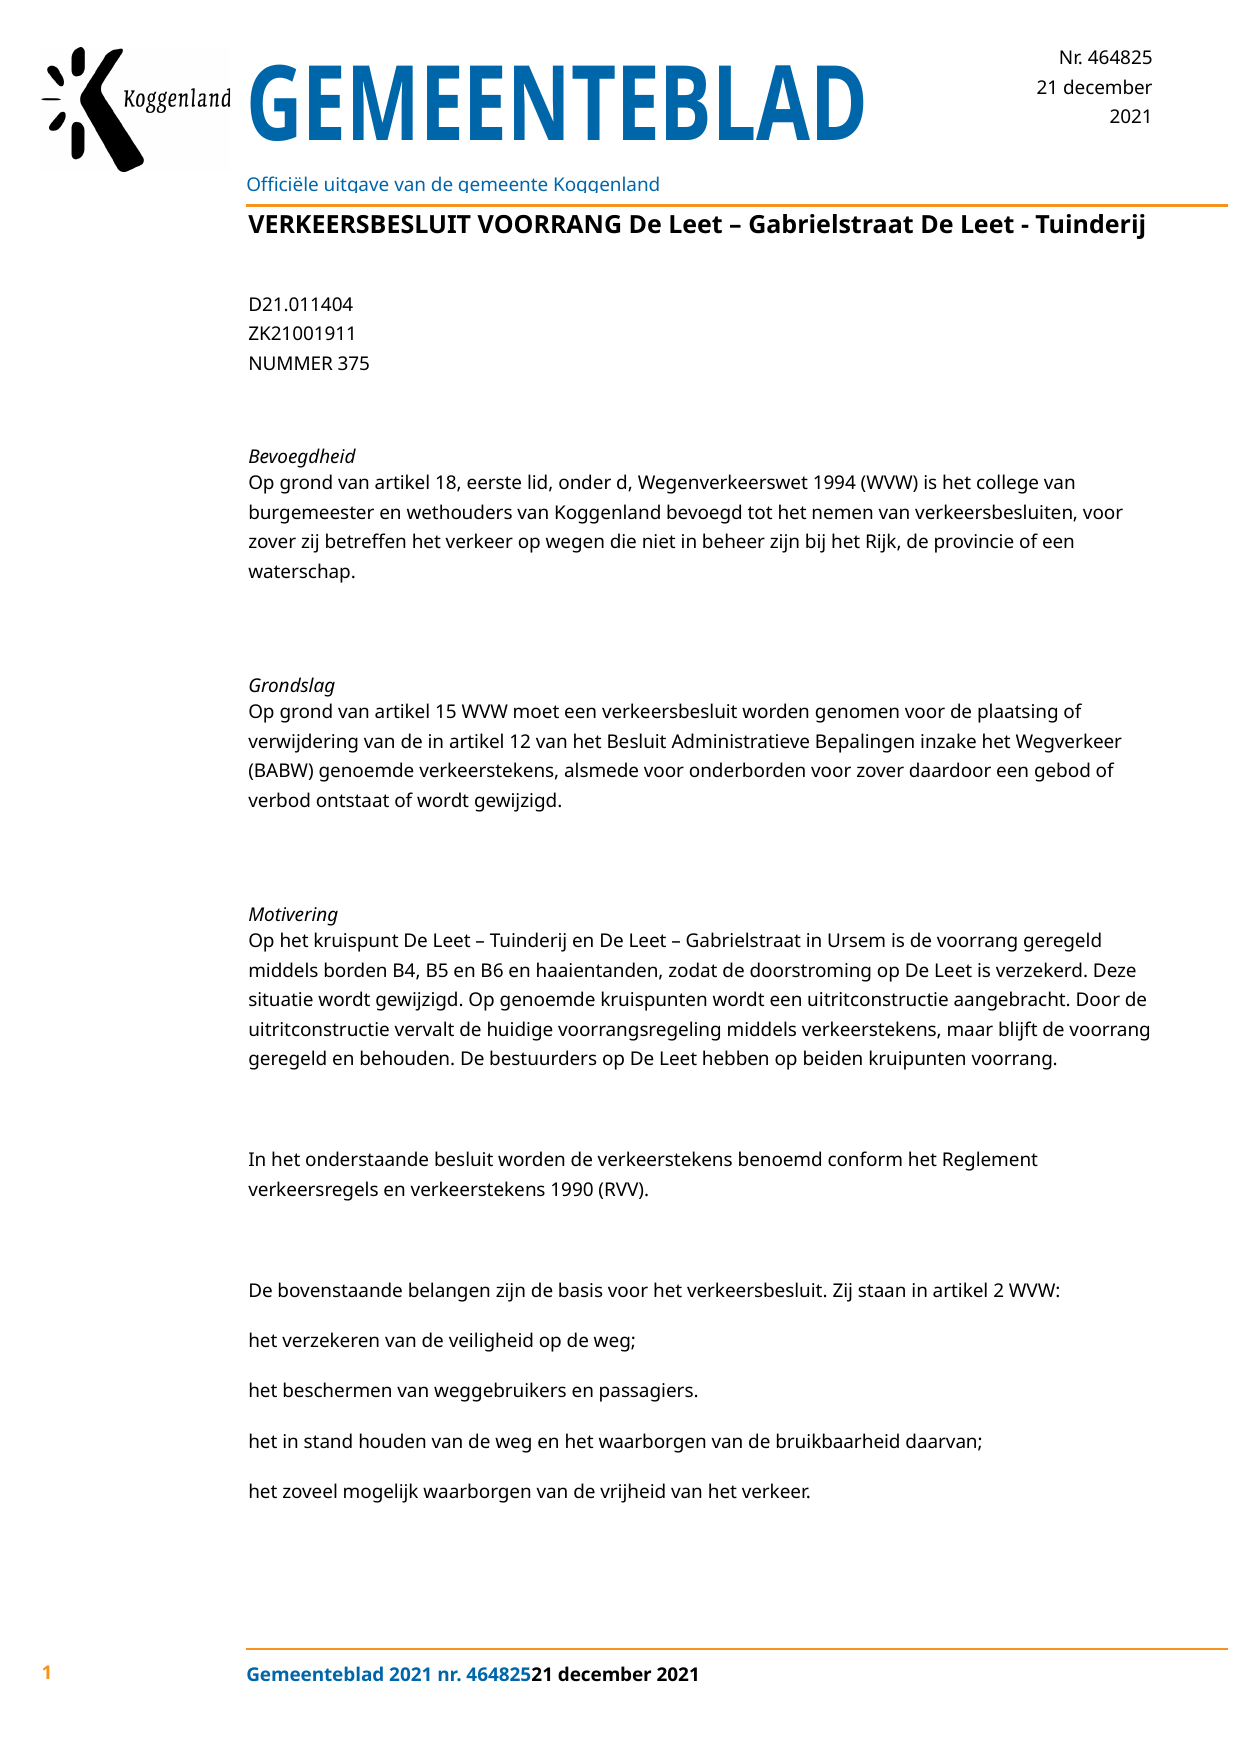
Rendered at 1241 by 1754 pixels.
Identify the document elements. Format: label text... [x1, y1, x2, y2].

text Motivering [248, 901, 1152, 927]
text Op grond van artikel 18, eerste lid, onder d, Wegenverkeerswet 1994 (WVW) is het college van burgemeester en wethouders van Koggenland bevoegd tot het nemen van verkeersbesluiten, voor zover zij betreffen het verkeer op wegen die niet in beheer zijn bij het Rijk, de provincie of een waterschap. [248, 469, 1152, 584]
text Op grond van artikel 15 WVW moet een verkeersbesluit worden genomen voor de plaatsing of verwijdering van de in artikel 12 van het Besluit Administratieve Bepalingen inzake het Wegverkeer (BABW) genoemde verkeerstekens, alsmede voor onderborden voor zover daardoor een gebod of verbod ontstaat of wordt gewijzigd. [248, 698, 1152, 813]
text Bevoegdheid [248, 444, 1152, 469]
text De bovenstaande belangen zijn de basis voor het verkeersbesluit. Zij staan in artikel 2 WVW: [248, 1277, 1152, 1302]
text het beschermen van weggebruikers en passagiers. [248, 1378, 1152, 1403]
text het verzekeren van de veiligheid op de weg; [248, 1327, 1152, 1353]
text NUMMER 375 [248, 350, 1152, 376]
text het zoveel mogelijk waarborgen van de vrijheid van het verkeer. [248, 1478, 1152, 1504]
text VERKEERSBESLUIT VOORRANG De Leet – Gabrielstraat De Leet - Tuinderij [248, 207, 1152, 241]
text In het onderstaande besluit worden de verkeerstekens benoemd conform het Reglement verkeersregels en verkeerstekens 1990 (RVV). [248, 1146, 1152, 1202]
text Op het kruispunt De Leet – Tuinderij en De Leet – Gabrielstraat in Ursem is de voorrang geregeld middels borden B4, B5 en B6 en haaientanden, zodat de doorstroming op De Leet is verzekerd. Deze situatie wordt gewijzigd. Op genoemde kruispunten wordt een uitritconstructie aangebracht. Door de uitritconstructie vervalt de huidige voorrangsregeling middels verkeerstekens, maar blijft de voorrang geregeld en behouden. De bestuurders op De Leet hebben op beiden kruipunten voorrang. [248, 927, 1152, 1071]
text ZK21001911 [248, 321, 1152, 346]
text D21.011404 [248, 291, 1152, 317]
picture [41, 47, 231, 172]
text Grondslag [248, 673, 1152, 698]
text het in stand houden van de weg en het waarborgen van de bruikbaarheid daarvan; [248, 1428, 1152, 1454]
